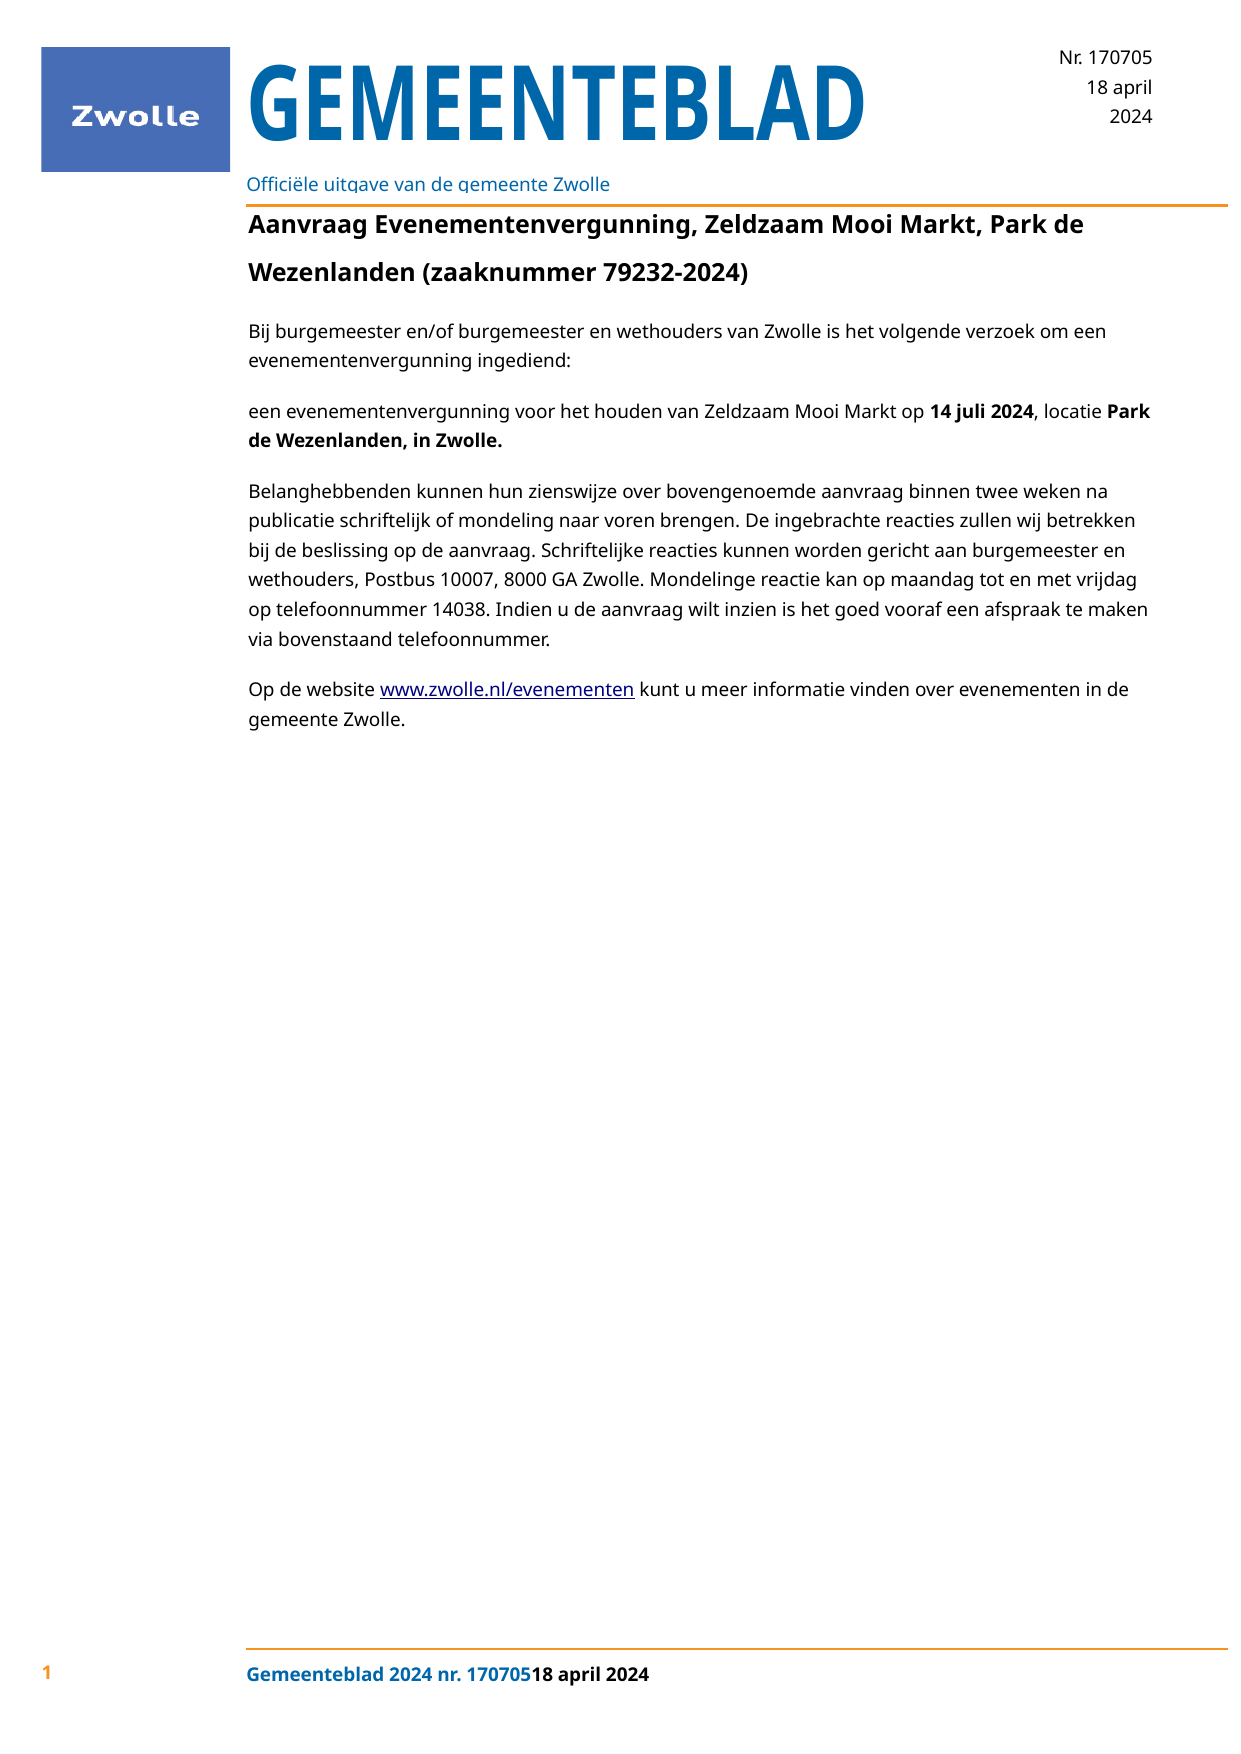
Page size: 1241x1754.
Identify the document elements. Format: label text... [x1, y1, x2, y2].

text Aanvraag Evenementenvergunning, Zeldzaam Mooi Markt, Park de Wezenlanden (zaaknummer 79232-2024) [248, 207, 1152, 288]
picture [41, 47, 231, 172]
text Belanghebbenden kunnen hun zienswijze over bovengenoemde aanvraag binnen twee weken na publicatie schriftelijk of mondeling naar voren brengen. De ingebrachte reacties zullen wij betrekken bij de beslissing op de aanvraag. Schriftelijke reacties kunnen worden gericht aan burgemeester en wethouders, Postbus 10007, 8000 GA Zwolle. Mondelinge reactie kan op maandag tot en met vrijdag op telefoonnummer 14038. Indien u de aanvraag wilt inzien is het goed vooraf een afspraak te maken via bovenstaand telefoonnummer. [248, 478, 1152, 652]
text een evenementenvergunning voor het houden van Zeldzaam Mooi Markt op 14 juli 2024, locatie Park de Wezenlanden, in Zwolle. [248, 398, 1152, 453]
text Bij burgemeester en/of burgemeester en wethouders van Zwolle is het volgende verzoek om een evenementenvergunning ingediend: [248, 318, 1152, 373]
text Op de website www.zwolle.nl/evenementen kunt u meer informatie vinden over evenementen in de gemeente Zwolle. [248, 676, 1152, 732]
